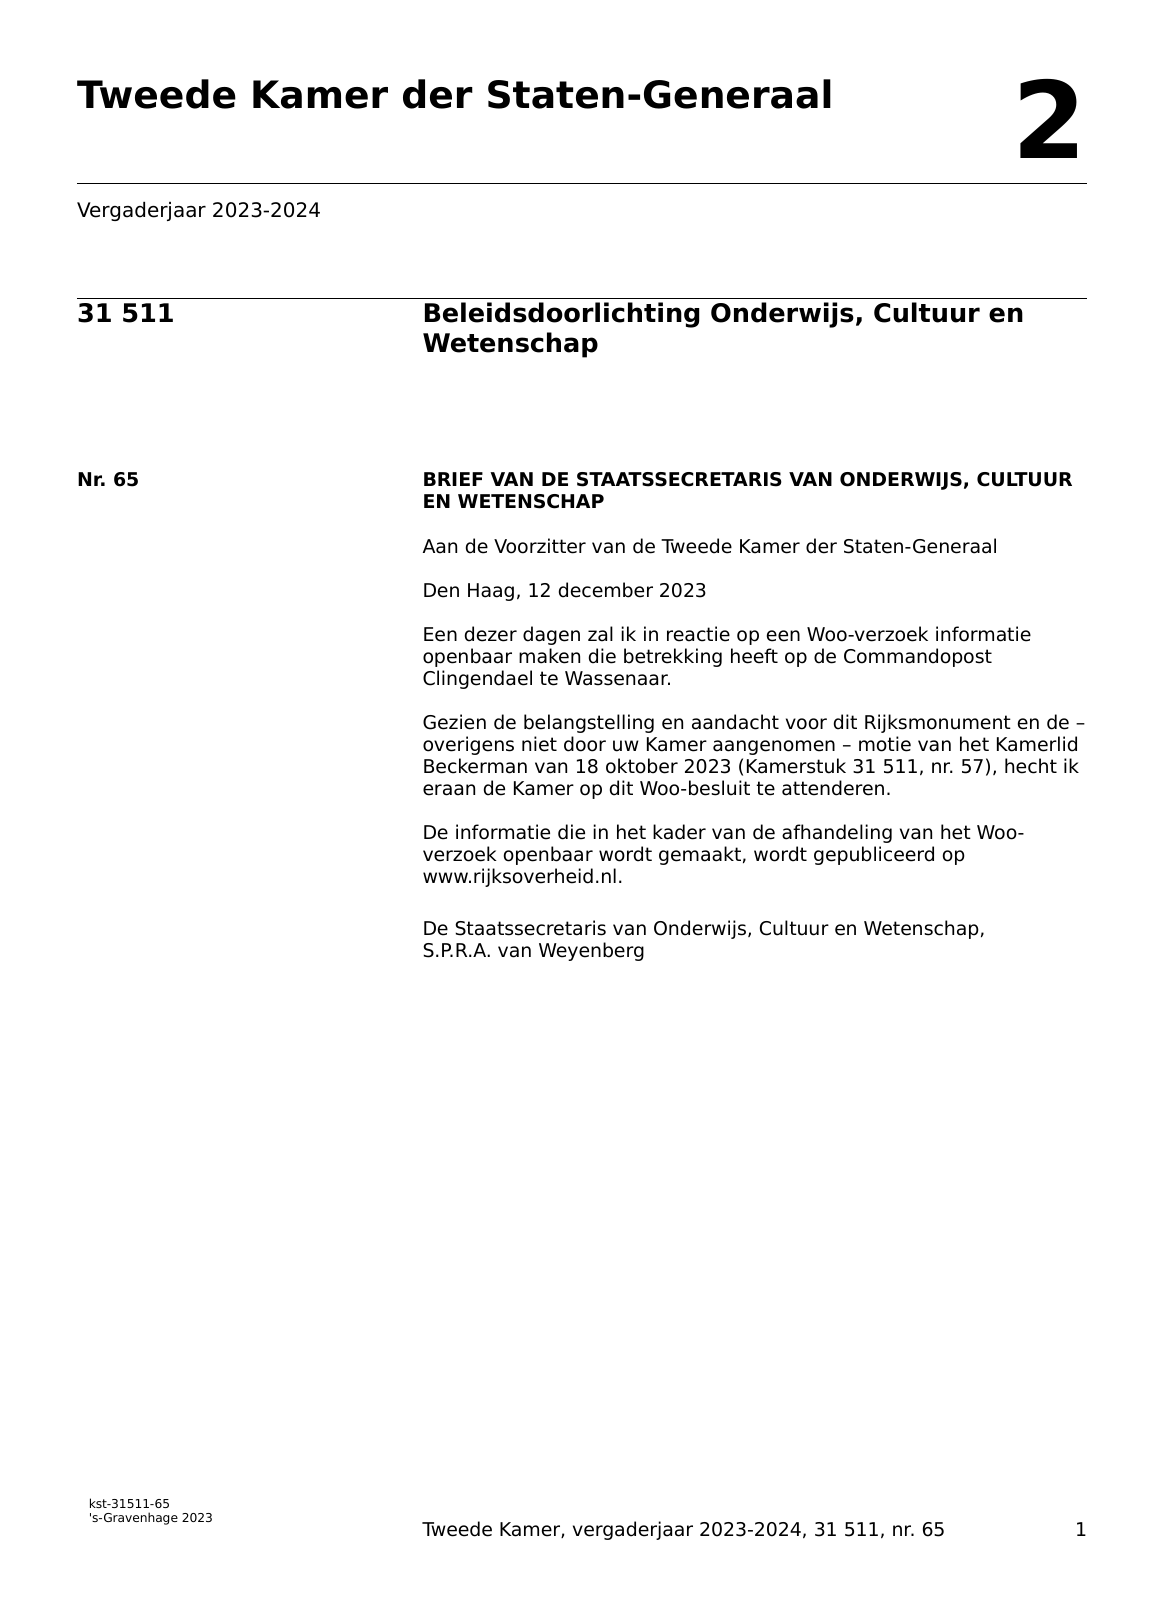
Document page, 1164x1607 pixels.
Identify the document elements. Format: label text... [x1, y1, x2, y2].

text Gezien de belangstelling en aandacht voor dit Rijksmonument en de – overigens niet door uw Kamer aangenomen – motie van het Kamerlid Beckerman van 18 oktober 2023 (Kamerstuk 31 511, nr. 57), hecht ik eraan de Kamer op dit Woo-besluit te attenderen. [422, 712, 1087, 800]
text 's-Gravenhage 2023 [88, 1511, 323, 1525]
table_header 2 [886, 59, 1087, 183]
subtitle 31 511 Beleidsdoorlichting Onderwijs, Cultuur en Wetenschap [77, 299, 1087, 358]
text Een dezer dagen zal ik in reactie op een Woo-verzoek informatie openbaar maken die betrekking heeft op de Commandopost Clingendael te Wassenaar. [422, 624, 1087, 690]
subtitle Nr. 65 BRIEF VAN DE STAATSSECRETARIS VAN ONDERWIJS, CULTUUR EN WETENSCHAP [77, 469, 1087, 513]
text kst-31511-65 [88, 1497, 323, 1511]
text De Staatssecretaris van Onderwijs, Cultuur en Wetenschap, S.P.R.A. van Weyenberg [422, 918, 1087, 962]
table_header Tweede Kamer der Staten-Generaal [77, 59, 886, 183]
text Aan de Voorzitter van de Tweede Kamer der Staten-Generaal [422, 536, 1087, 557]
text De informatie die in het kader van de afhandeling van het Woo-verzoek openbaar wordt gemaakt, wordt gepubliceerd op www.rijksoverheid.nl. [422, 822, 1087, 888]
text Den Haag, 12 december 2023 [422, 580, 1087, 602]
table_cell Vergaderjaar 2023-2024 [77, 184, 1087, 298]
